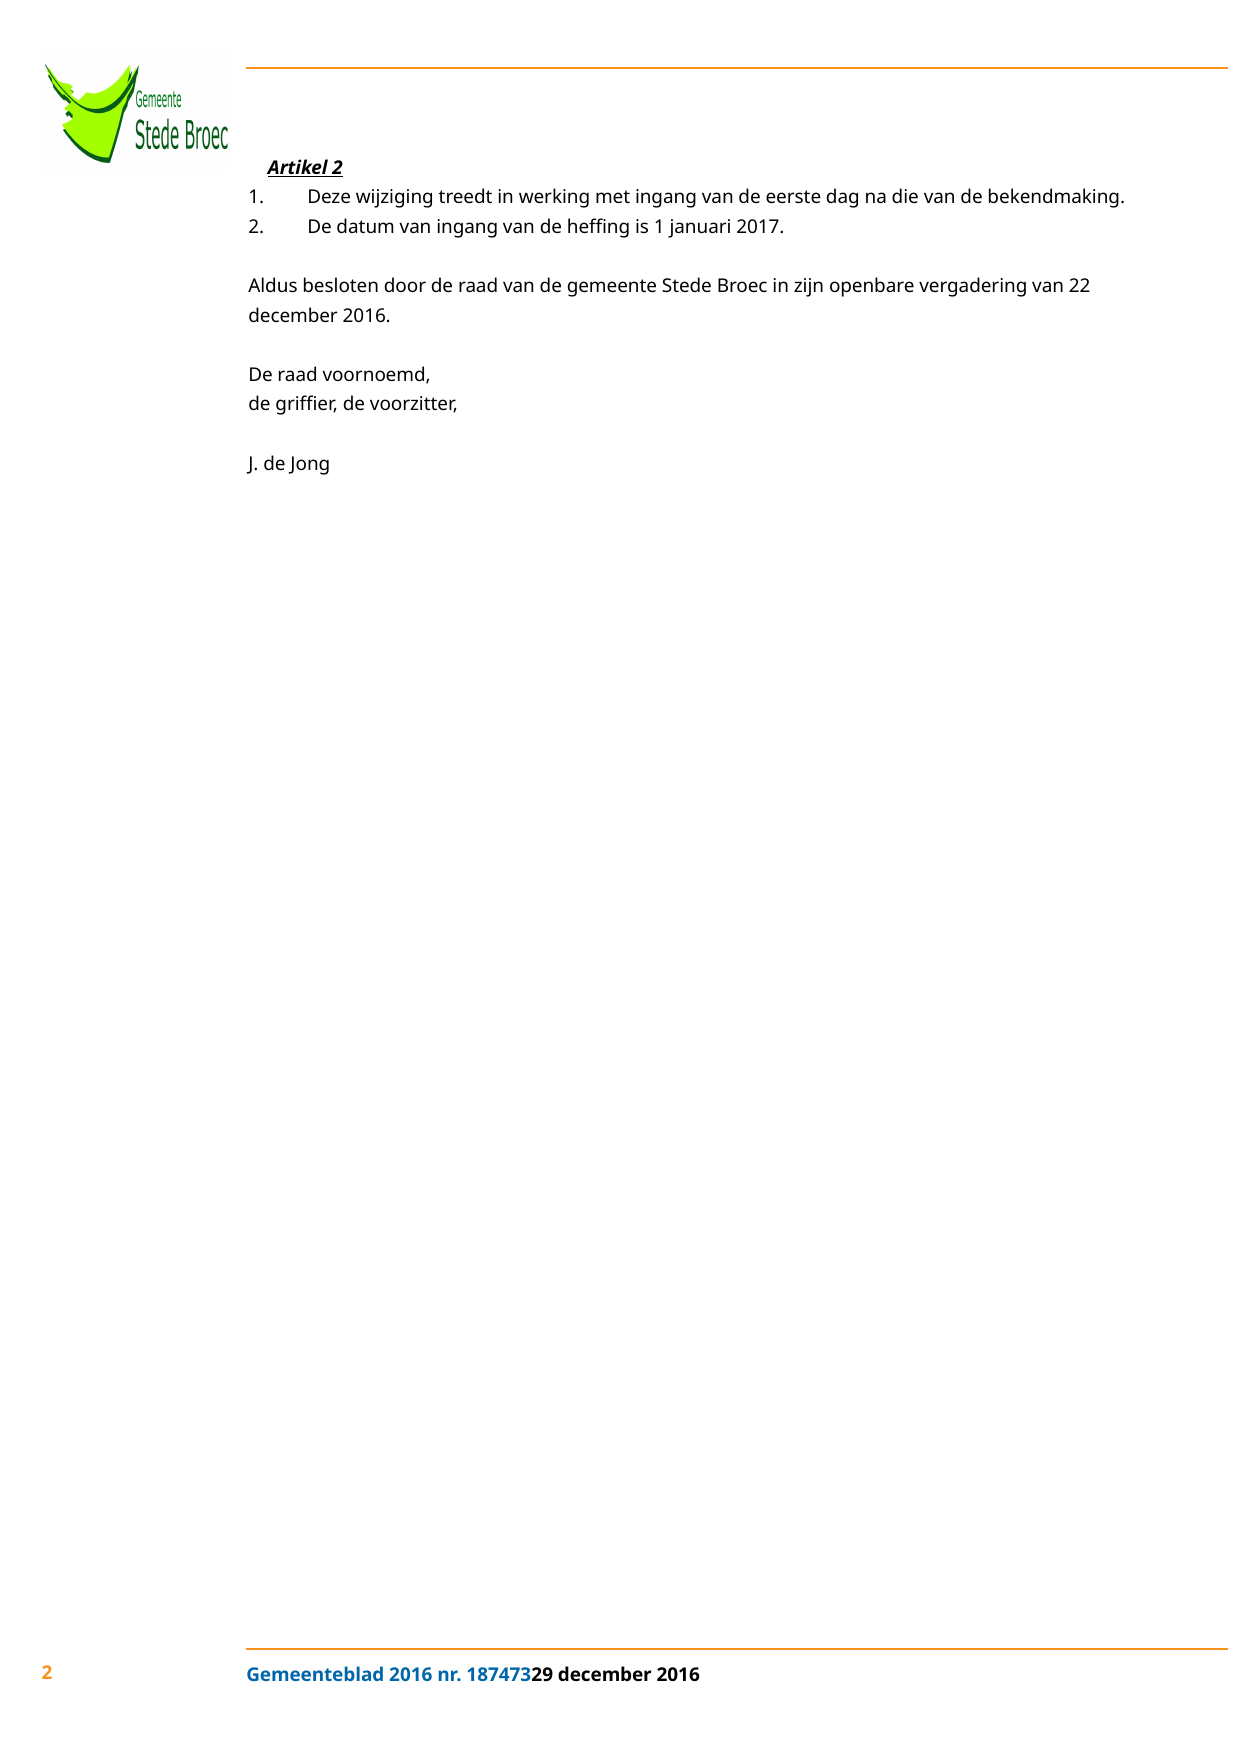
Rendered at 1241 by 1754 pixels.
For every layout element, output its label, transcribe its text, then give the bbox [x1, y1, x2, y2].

text De raad voornoemd, [248, 361, 1152, 387]
list Deze wijziging treedt in werking met ingang van de eerste dag na die van de bekendmaking. [248, 183, 1152, 209]
text de griffier, de voorzitter, [248, 391, 1152, 416]
list De datum van ingang van de heffing is 1 januari 2017. [248, 213, 1152, 239]
text J. de Jong [248, 450, 1152, 476]
picture [41, 47, 231, 172]
text Aldus besloten door de raad van de gemeente Stede Broec in zijn openbare vergadering van 22 december 2016. [248, 272, 1152, 328]
text Artikel 2 [248, 154, 1152, 180]
